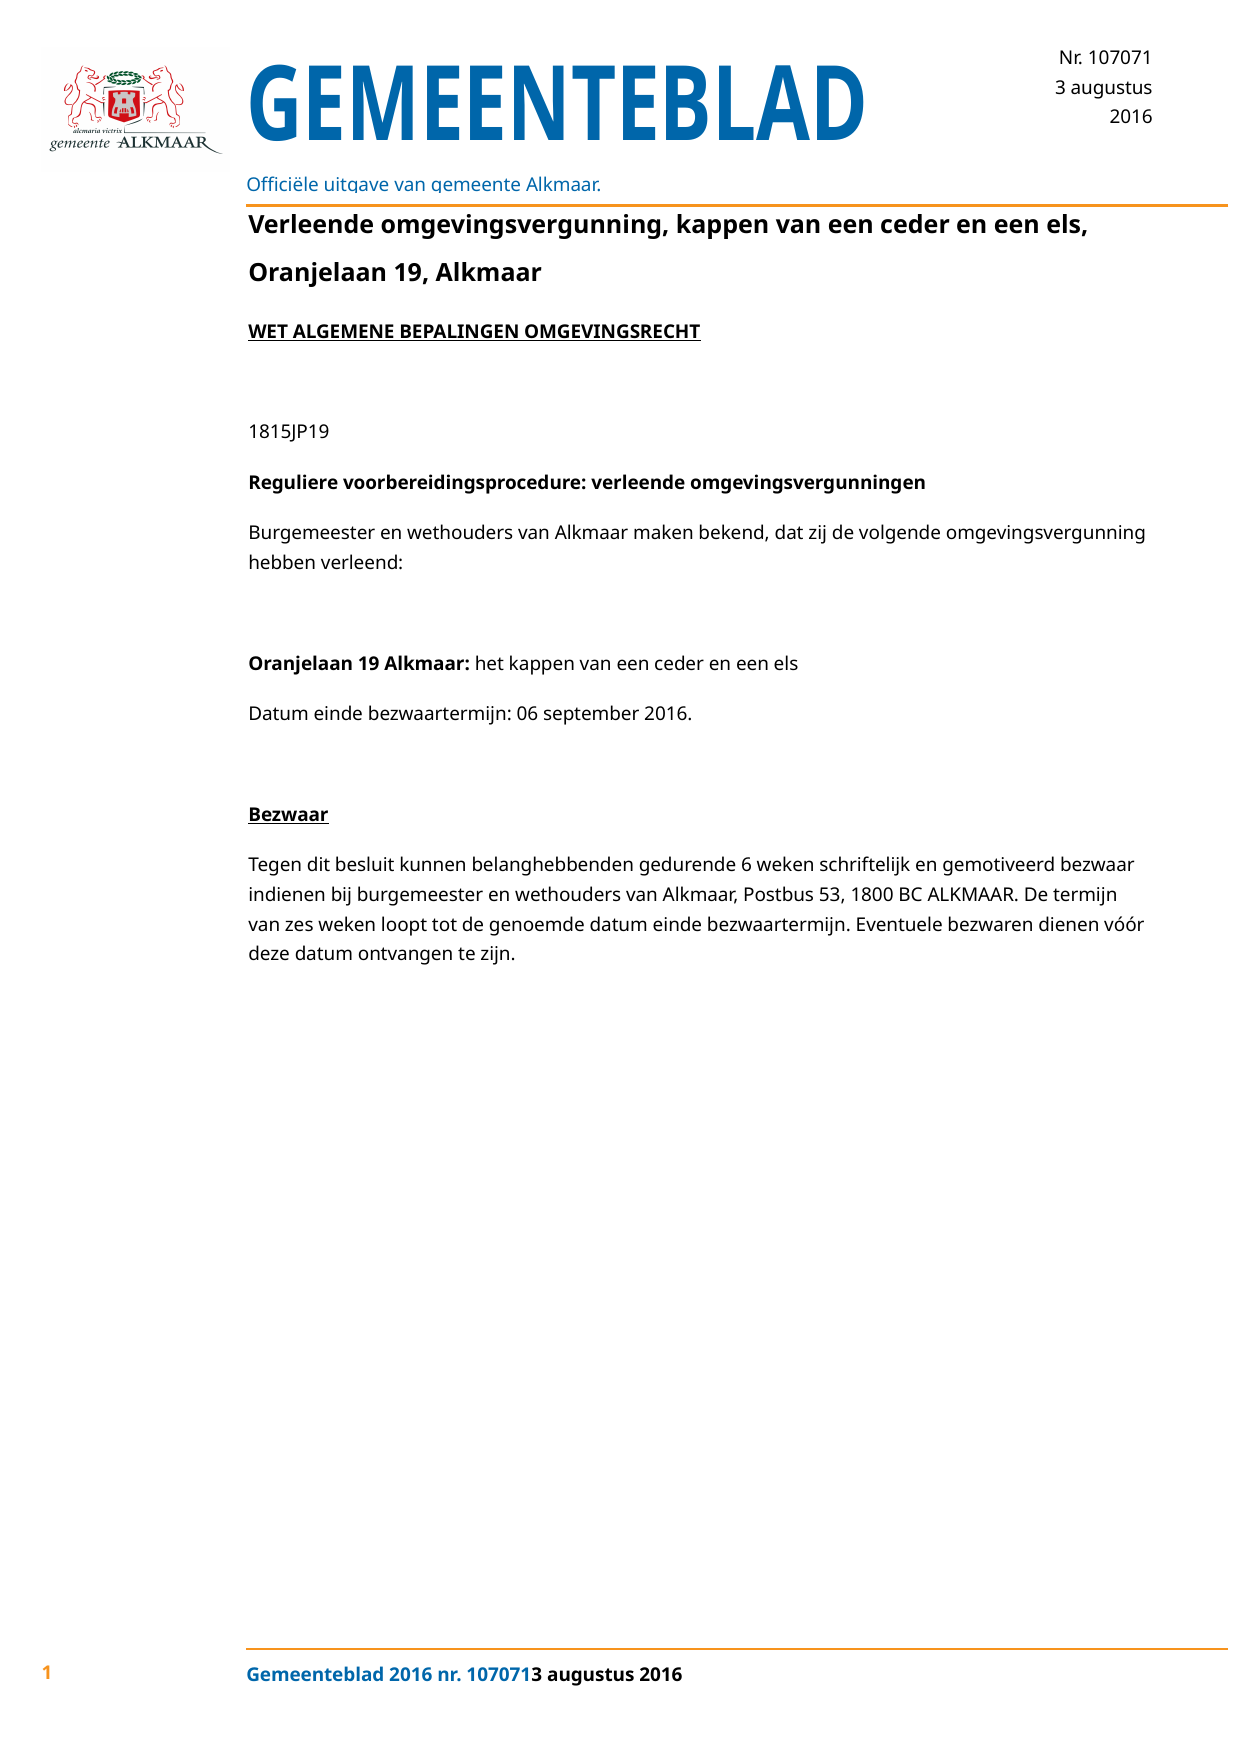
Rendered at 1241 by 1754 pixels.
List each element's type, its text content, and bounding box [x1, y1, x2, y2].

text Tegen dit besluit kunnen belanghebbenden gedurende 6 weken schriftelijk en gemotiveerd bezwaar indienen bij burgemeester en wethouders van Alkmaar, Postbus 53, 1800 BC ALKMAAR. De termijn van zes weken loopt tot de genoemde datum einde bezwaartermijn. Eventuele bezwaren dienen vóór deze datum ontvangen te zijn. [248, 852, 1152, 966]
text Verleende omgevingsvergunning, kappen van een ceder en een els, Oranjelaan 19, Alkmaar [248, 207, 1152, 288]
text Reguliere voorbereidingsprocedure: verleende omgevingsvergunningen [248, 469, 1152, 495]
text WET ALGEMENE BEPALINGEN OMGEVINGSRECHT [248, 318, 1152, 344]
picture [41, 47, 231, 172]
text Bezwaar [248, 801, 1152, 827]
text 1815JP19 [248, 419, 1152, 444]
text Oranjelaan 19 Alkmaar: het kappen van een ceder en een els [248, 650, 1152, 676]
text Datum einde bezwaartermijn: 06 september 2016. [248, 700, 1152, 726]
text Burgemeester en wethouders van Alkmaar maken bekend, dat zij de volgende omgevingsvergunning hebben verleend: [248, 519, 1152, 575]
